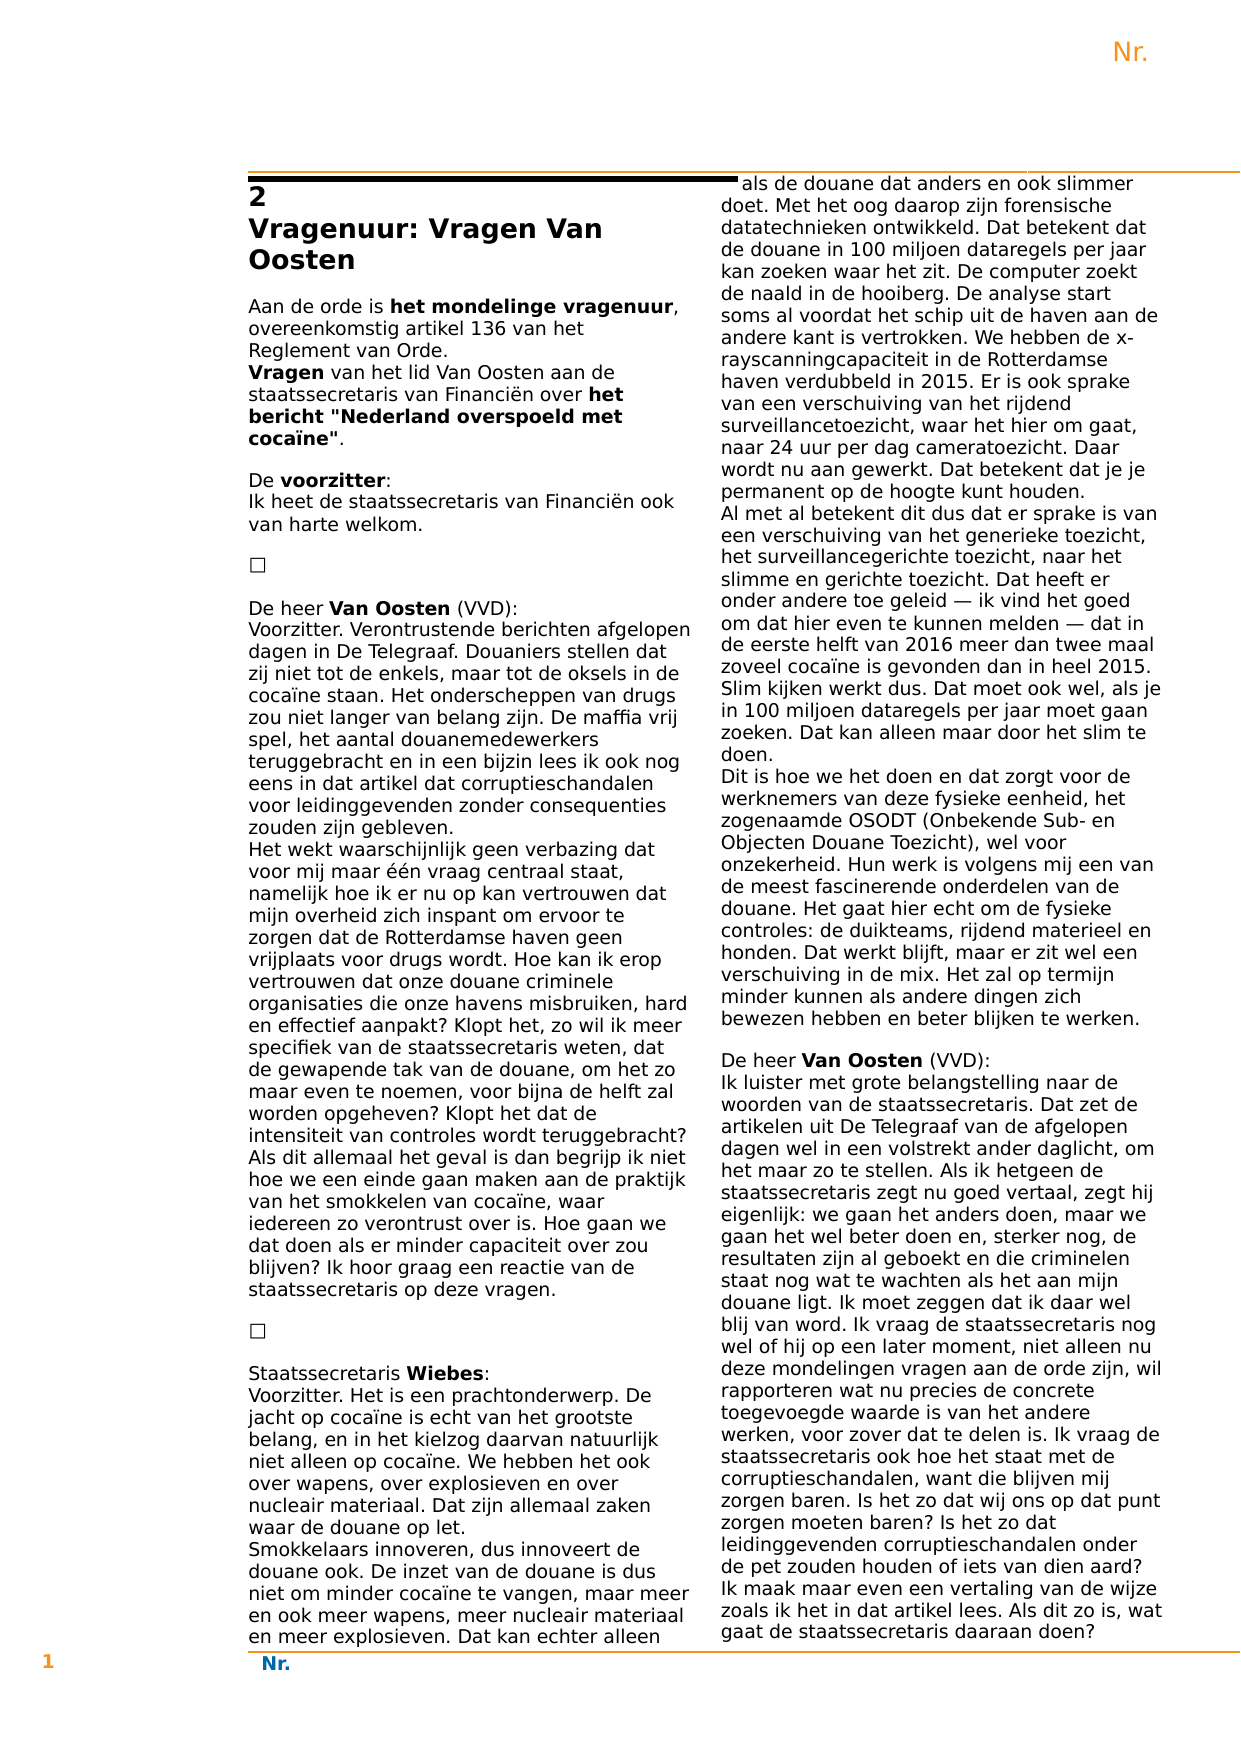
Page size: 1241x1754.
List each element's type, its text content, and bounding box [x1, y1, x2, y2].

text Smokkelaars innoveren, dus innoveert de douane ook. De inzet van de douane is dus niet om minder cocaïne te vangen, maar meer en ook meer wapens, meer nucleair materiaal en meer explosieven. Dat kan echter alleen [248, 1538, 691, 1648]
text ⬜ [248, 1321, 691, 1343]
text Dit is hoe we het doen en dat zorgt voor de werknemers van deze fysieke eenheid, het zogenaamde OSODT (Onbekende Sub- en Objecten Douane Toezicht), wel voor onzekerheid. Hun werk is volgens mij een van de meest fascinerende onderdelen van de douane. Het gaat hier echt om de fysieke controles: de duikteams, rijdend materieel en honden. Dat werkt blijft, maar er zit wel een verschuiving in de mix. Het zal op termijn minder kunnen als andere dingen zich bewezen hebben en beter blijken te werken. [721, 766, 1163, 1030]
text Voorzitter. Verontrustende berichten afgelopen dagen in De Telegraaf. Douaniers stellen dat zij niet tot de enkels, maar tot de oksels in de cocaïne staan. Het onderscheppen van drugs zou niet langer van belang zijn. De maffia vrij spel, het aantal douanemedewerkers teruggebracht en in een bijzin lees ik ook nog eens in dat artikel dat corruptieschandalen voor leidinggevenden zonder consequenties zouden zijn gebleven. [248, 619, 691, 839]
text Het wekt waarschijnlijk geen verbazing dat voor mij maar één vraag centraal staat, namelijk hoe ik er nu op kan vertrouwen dat mijn overheid zich inspant om ervoor te zorgen dat de Rotterdamse haven geen vrijplaats voor drugs wordt. Hoe kan ik erop vertrouwen dat onze douane criminele organisaties die onze havens misbruiken, hard en effectief aanpakt? Klopt het, zo wil ik meer specifiek van de staatssecretaris weten, dat de gewapende tak van de douane, om het zo maar even te noemen, voor bijna de helft zal worden opgeheven? Klopt het dat de intensiteit van controles wordt teruggebracht? Als dit allemaal het geval is dan begrijp ik niet hoe we een einde gaan maken aan de praktijk van het smokkelen van cocaïne, waar iedereen zo verontrust over is. Hoe gaan we dat doen als er minder capaciteit over zou blijven? Ik hoor graag een reactie van de staatssecretaris op deze vragen. [248, 839, 691, 1301]
text Al met al betekent dit dus dat er sprake is van een verschuiving van het generieke toezicht, het surveillancegerichte toezicht, naar het slimme en gerichte toezicht. Dat heeft er onder andere toe geleid — ik vind het goed om dat hier even te kunnen melden — dat in de eerste helft van 2016 meer dan twee maal zoveel cocaïne is gevonden dan in heel 2015. Slim kijken werkt dus. Dat moet ook wel, als je in 100 miljoen dataregels per jaar moet gaan zoeken. Dat kan alleen maar door het slim te doen. [721, 502, 1163, 766]
text De heer Van Oosten (VVD): [248, 597, 691, 619]
text ⬜ [248, 555, 691, 577]
text De voorzitter: [248, 469, 691, 491]
text Voorzitter. Het is een prachtonderwerp. De jacht op cocaïne is echt van het grootste belang, en in het kielzog daarvan natuurlijk niet alleen op cocaïne. We hebben het ook over wapens, over explosieven en over nucleair materiaal. Dat zijn allemaal zaken waar de douane op let. [248, 1385, 691, 1538]
text Aan de orde is het mondelinge vragenuur, overeenkomstig artikel 136 van het Reglement van Orde. [248, 296, 691, 362]
text Ik luister met grote belangstelling naar de woorden van de staatssecretaris. Dat zet de artikelen uit De Telegraaf van de afgelopen dagen wel in een volstrekt ander daglicht, om het maar zo te stellen. Als ik hetgeen de staatssecretaris zegt nu goed vertaal, zegt hij eigenlijk: we gaan het anders doen, maar we gaan het wel beter doen en, sterker nog, de resultaten zijn al geboekt en die criminelen staat nog wat te wachten als het aan mijn douane ligt. Ik moet zeggen dat ik daar wel blij van word. Ik vraag de staatssecretaris nog wel of hij op een later moment, niet alleen nu deze mondelingen vragen aan de orde zijn, wil rapporteren wat nu precies de concrete toegevoegde waarde is van het andere werken, voor zover dat te delen is. Ik vraag de staatssecretaris ook hoe het staat met de corruptieschandalen, want die blijven mij zorgen baren. Is het zo dat wij ons op dat punt zorgen moeten baren? Is het zo dat leidinggevenden corruptieschandalen onder de pet zouden houden of iets van dien aard? Ik maak maar even een vertaling van de wijze zoals ik het in dat artikel lees. Als dit zo is, wat gaat de staatssecretaris daaraan doen? [721, 1072, 1163, 1643]
text Ik heet de staatssecretaris van Financiën ook van harte welkom. [248, 491, 691, 535]
text Vragen van het lid Van Oosten aan de staatssecretaris van Financiën over het bericht "Nederland overspoeld met cocaïne". [248, 362, 691, 449]
text Staatssecretaris Wiebes: [248, 1363, 691, 1385]
text De heer Van Oosten (VVD): [721, 1050, 1163, 1072]
title 2 Vragenuur: Vragen Van Oosten [248, 182, 691, 276]
text als de douane dat anders en ook slimmer doet. Met het oog daarop zijn forensische datatechnieken ontwikkeld. Dat betekent dat de douane in 100 miljoen dataregels per jaar kan zoeken waar het zit. De computer zoekt de naald in de hooiberg. De analyse start soms al voordat het schip uit de haven aan de andere kant is vertrokken. We hebben de x-rayscanningcapaciteit in de Rotterdamse haven verdubbeld in 2015. Er is ook sprake van een verschuiving van het rijdend surveillancetoezicht, waar het hier om gaat, naar 24 uur per dag cameratoezicht. Daar wordt nu aan gewerkt. Dat betekent dat je je permanent op de hoogte kunt houden. [721, 173, 1163, 502]
